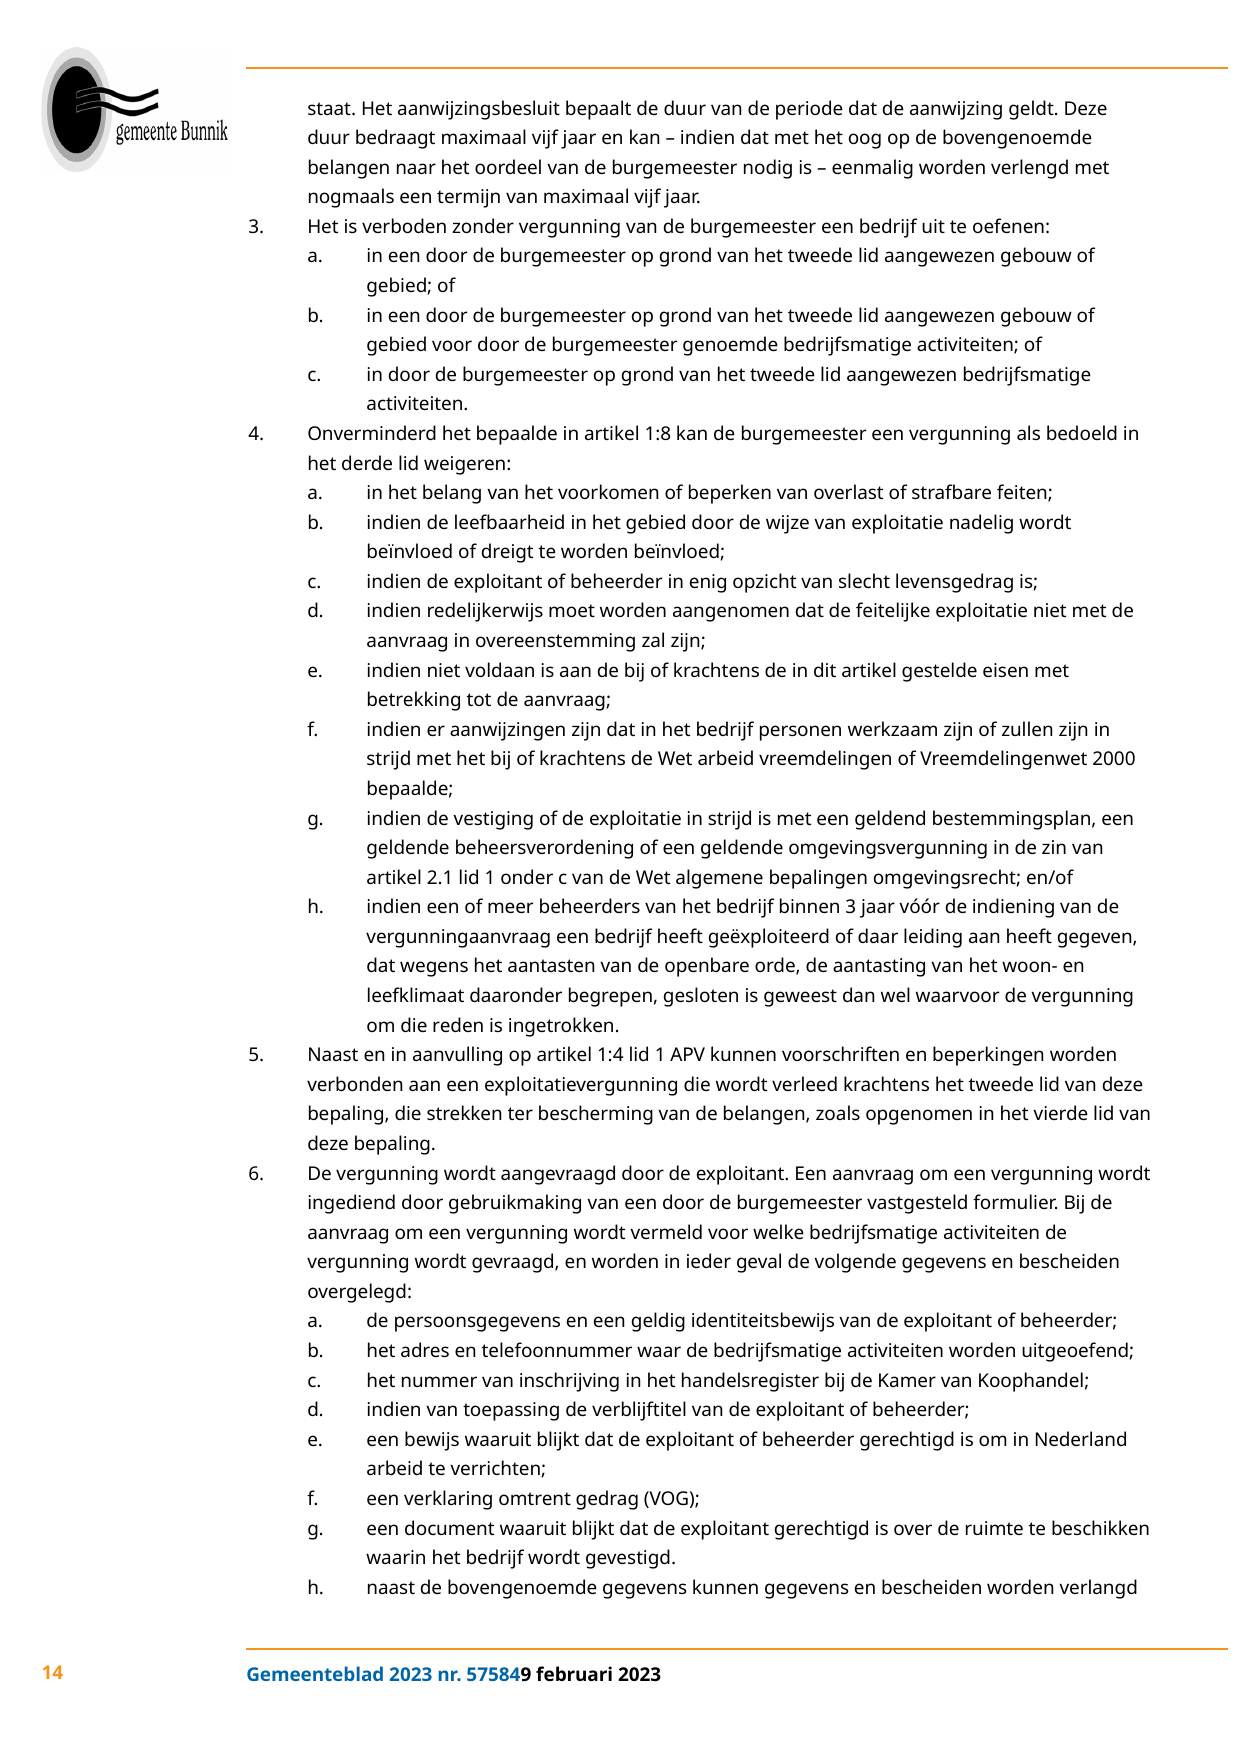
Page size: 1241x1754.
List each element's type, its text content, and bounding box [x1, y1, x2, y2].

list De vergunning wordt aangevraagd door de exploitant. Een aanvraag om een vergunning wordt ingediend door gebruikmaking van een door de burgemeester vastgesteld formulier. Bij de aanvraag om een vergunning wordt vermeld voor welke bedrijfsmatige activiteiten de vergunning wordt gevraagd, en worden in ieder geval de volgende gegevens en bescheiden overgelegd: [248, 1160, 1152, 1304]
list de persoonsgegevens en een geldig identiteitsbewijs van de exploitant of beheerder; [307, 1308, 1152, 1333]
list indien er aanwijzingen zijn dat in het bedrijf personen werkzaam zijn of zullen zijn in strijd met het bij of krachtens de Wet arbeid vreemdelingen of Vreemdelingenwet 2000 bepaalde; [307, 716, 1152, 801]
list indien van toepassing de verblijftitel van de exploitant of beheerder; [307, 1396, 1152, 1422]
picture [41, 47, 231, 172]
list indien de vestiging of de exploitatie in strijd is met een geldend bestemmingsplan, een geldende beheersverordening of een geldende omgevingsvergunning in de zin van artikel 2.1 lid 1 onder c van de Wet algemene bepalingen omgevingsrecht; en/of [307, 805, 1152, 890]
list het adres en telefoonnummer waar de bedrijfsmatige activiteiten worden uitgeoefend; [307, 1337, 1152, 1363]
list in door de burgemeester op grond van het tweede lid aangewezen bedrijfsmatige activiteiten. [307, 361, 1152, 416]
list indien redelijkerwijs moet worden aangenomen dat de feitelijke exploitatie niet met de aanvraag in overeenstemming zal zijn; [307, 598, 1152, 653]
list het nummer van inschrijving in het handelsregister bij de Kamer van Koophandel; [307, 1367, 1152, 1393]
list in een door de burgemeester op grond van het tweede lid aangewezen gebouw of gebied voor door de burgemeester genoemde bedrijfsmatige activiteiten; of [307, 302, 1152, 357]
list indien de leefbaarheid in het gebied door de wijze van exploitatie nadelig wordt beïnvloed of dreigt te worden beïnvloed; [307, 509, 1152, 564]
list naast de bovengenoemde gegevens kunnen gegevens en bescheiden worden verlangd [307, 1574, 1152, 1600]
list een bewijs waaruit blijkt dat de exploitant of beheerder gerechtigd is om in Nederland arbeid te verrichten; [307, 1426, 1152, 1481]
list indien een of meer beheerders van het bedrijf binnen 3 jaar vóór de indiening van de vergunningaanvraag een bedrijf heeft geëxploiteerd of daar leiding aan heeft gegeven, dat wegens het aantasten van de openbare orde, de aantasting van het woon- en leefklimaat daaronder begrepen, gesloten is geweest dan wel waarvoor de vergunning om die reden is ingetrokken. [307, 893, 1152, 1038]
list een verklaring omtrent gedrag (VOG); [307, 1485, 1152, 1511]
list een document waaruit blijkt dat de exploitant gerechtigd is over de ruimte te beschikken waarin het bedrijf wordt gevestigd. [307, 1515, 1152, 1570]
list indien niet voldaan is aan de bij of krachtens de in dit artikel gestelde eisen met betrekking tot de aanvraag; [307, 657, 1152, 712]
list in het belang van het voorkomen of beperken van overlast of strafbare feiten; [307, 479, 1152, 505]
list Naast en in aanvulling op artikel 1:4 lid 1 APV kunnen voorschriften en beperkingen worden verbonden aan een exploitatievergunning die wordt verleed krachtens het tweede lid van deze bepaling, die strekken ter bescherming van de belangen, zoals opgenomen in het vierde lid van deze bepaling. [248, 1041, 1152, 1156]
list staat. Het aanwijzingsbesluit bepaalt de duur van de periode dat de aanwijzing geldt. Deze duur bedraagt maximaal vijf jaar en kan – indien dat met het oog op de bovengenoemde belangen naar het oordeel van de burgemeester nodig is – eenmalig worden verlengd met nogmaals een termijn van maximaal vijf jaar. [248, 95, 1152, 209]
list indien de exploitant of beheerder in enig opzicht van slecht levensgedrag is; [307, 568, 1152, 594]
list Onverminderd het bepaalde in artikel 1:8 kan de burgemeester een vergunning als bedoeld in het derde lid weigeren: [248, 420, 1152, 476]
list in een door de burgemeester op grond van het tweede lid aangewezen gebouw of gebied; of [307, 243, 1152, 298]
list Het is verboden zonder vergunning van de burgemeester een bedrijf uit te oefenen: [248, 213, 1152, 239]
